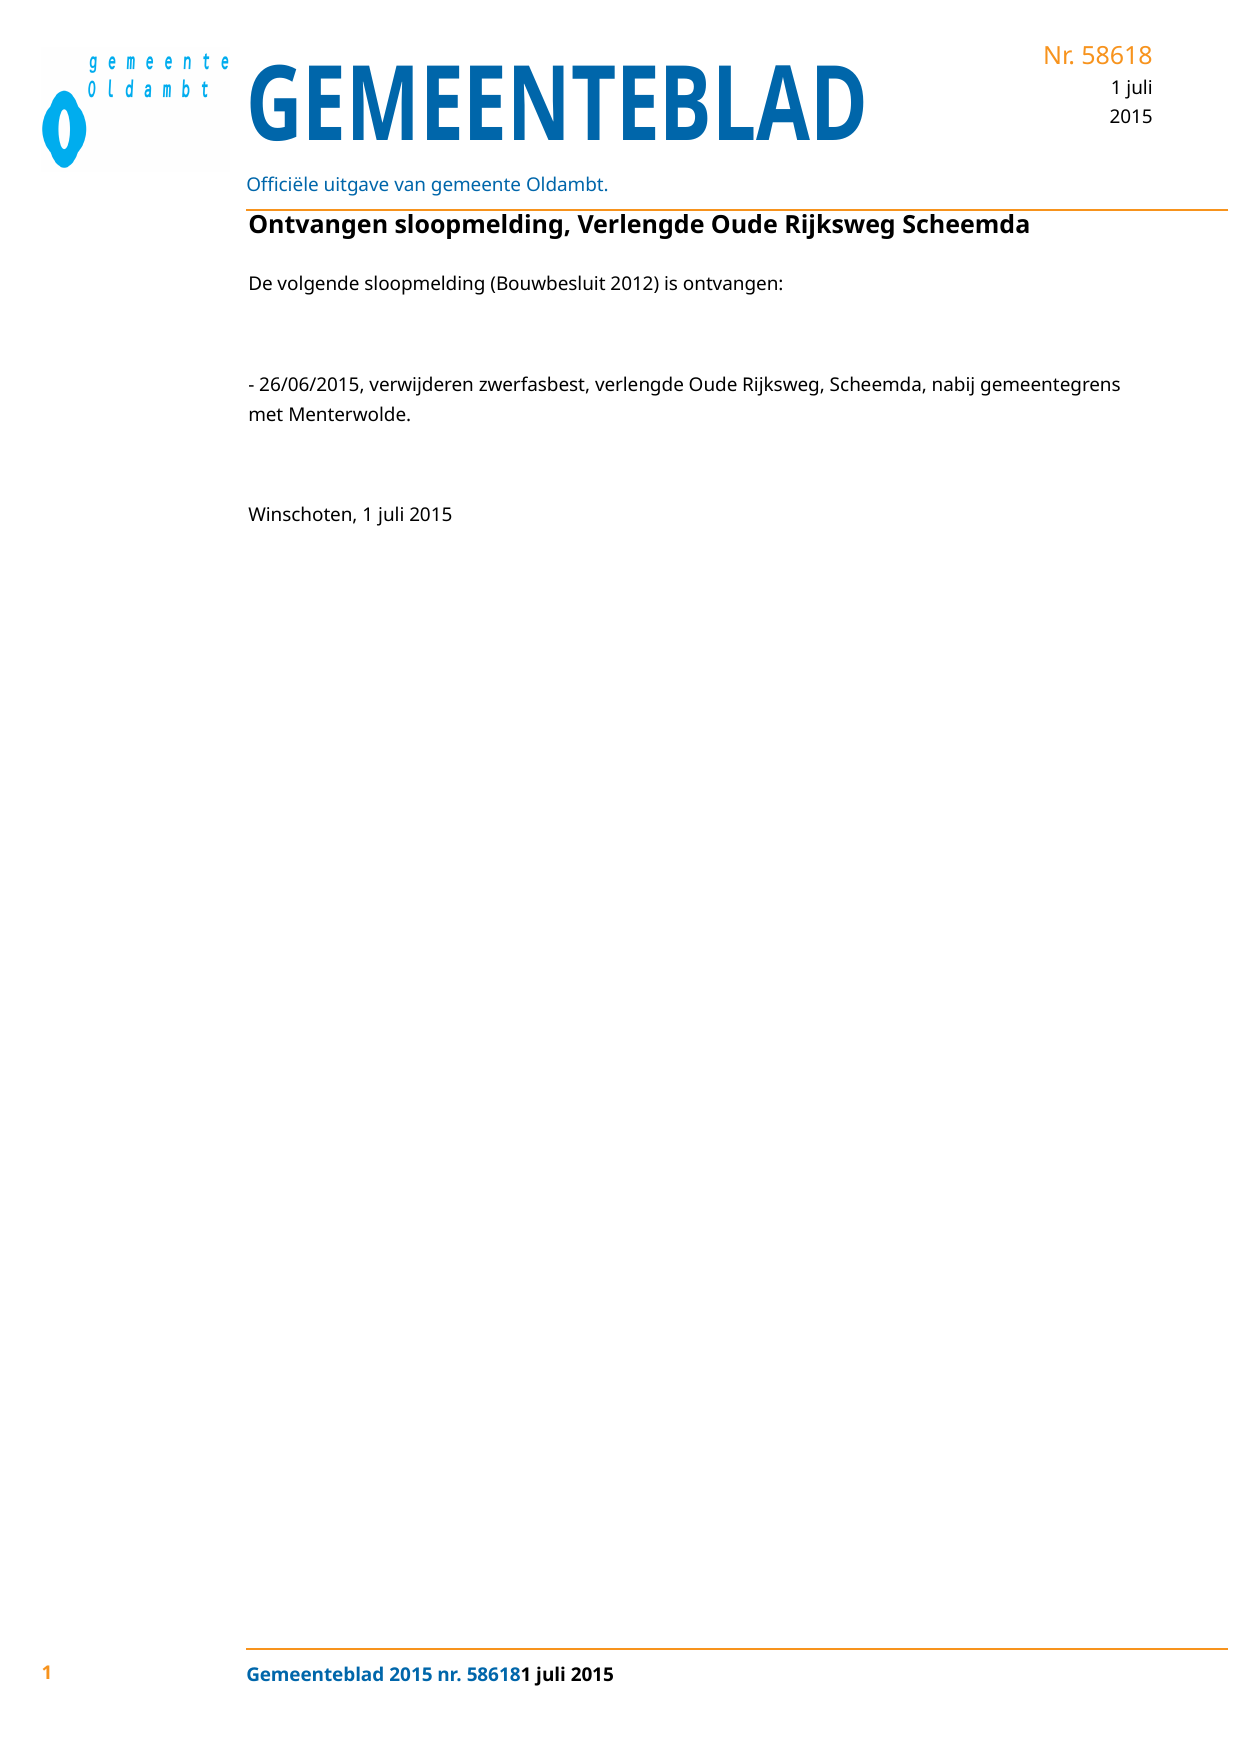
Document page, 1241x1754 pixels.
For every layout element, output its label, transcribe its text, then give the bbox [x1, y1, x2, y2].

text Winschoten, 1 juli 2015 [248, 502, 1152, 527]
picture [41, 47, 231, 172]
text Ontvangen sloopmelding, Verlengde Oude Rijksweg Scheemda [248, 211, 1152, 241]
text De volgende sloopmelding (Bouwbesluit 2012) is ontvangen: [248, 270, 1152, 296]
text - 26/06/2015, verwijderen zwerfasbest, verlengde Oude Rijksweg, Scheemda, nabij gemeentegrens met Menterwolde. [248, 371, 1152, 426]
